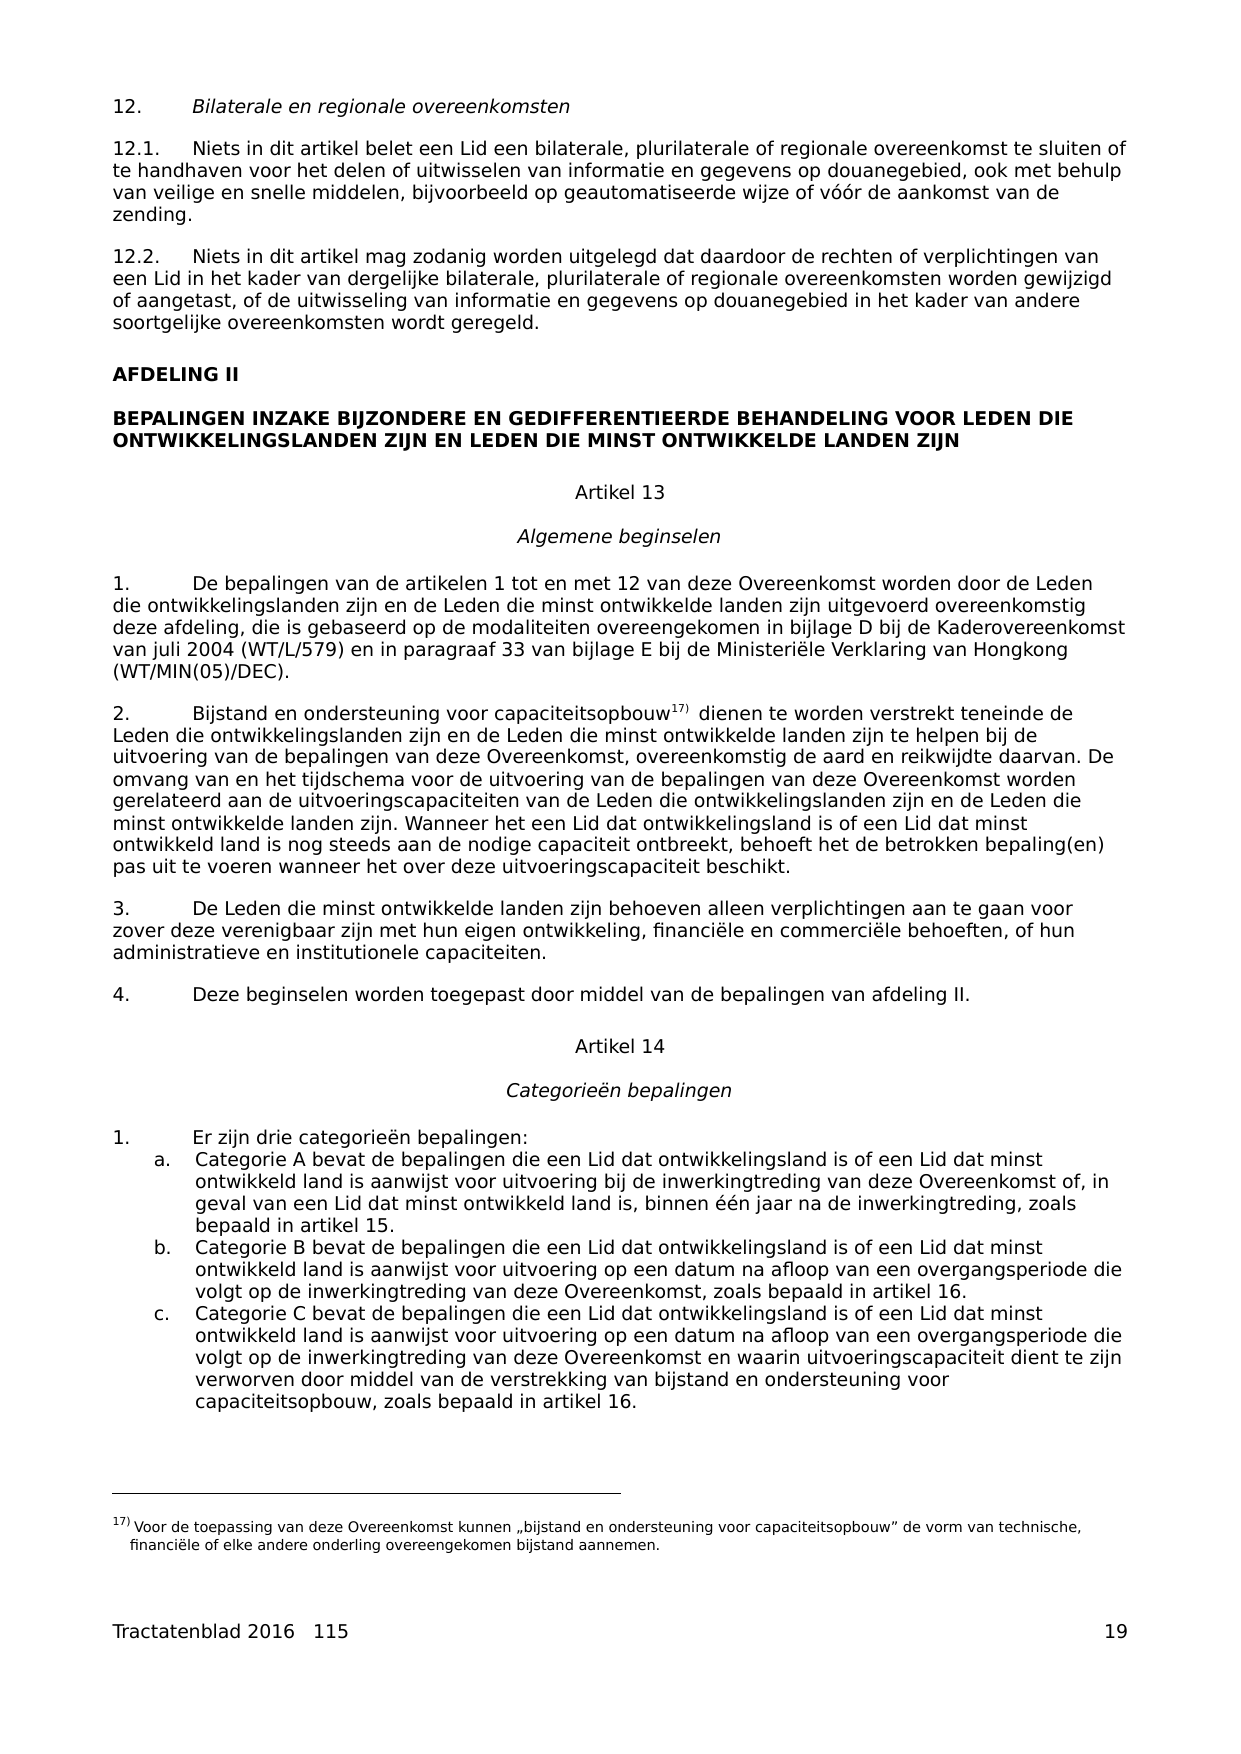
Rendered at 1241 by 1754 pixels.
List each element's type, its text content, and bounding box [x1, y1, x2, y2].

subtitle AFDELING II BEPALINGEN INZAKE BIJZONDERE EN GEDIFFERENTIEERDE BEHANDELING VOOR LEDEN DIE ONTWIKKELINGSLANDEN ZIJN EN LEDEN DIE MINST ONTWIKKELDE LANDEN ZIJN [112, 364, 1128, 452]
text b. Categorie B bevat de bepalingen die een Lid dat ontwikkelingsland is of een Lid dat minst ontwikkeld land is aanwijst voor uitvoering op een datum na afloop van een overgangsperiode die volgt op de inwerkingtreding van deze Overeenkomst, zoals bepaald in artikel 16. [153, 1237, 1128, 1303]
text 1. De bepalingen van de artikelen 1 tot en met 12 van deze Overeenkomst worden door de Leden die ontwikkelingslanden zijn en de Leden die minst ontwikkelde landen zijn uitgevoerd overeenkomstig deze afdeling, die is gebaseerd op de modaliteiten overeengekomen in bijlage D bij de Kaderovereenkomst van juli 2004 (WT/L/579) en in paragraaf 33 van bijlage E bij de Ministeriële Verklaring van Hongkong (WT/MIN(05)/DEC). [112, 573, 1128, 682]
text 3. De Leden die minst ontwikkelde landen zijn behoeven alleen verplichtingen aan te gaan voor zover deze verenigbaar zijn met hun eigen ontwikkeling, financiële en commerciële behoeften, of hun administratieve en institutionele capaciteiten. [112, 898, 1128, 964]
text Voor de toepassing van deze Overeenkomst kunnen „bijstand en ondersteuning voor capaciteitsopbouw” de vorm van technische, financiële of elke andere onderling overeengekomen bijstand aannemen. [112, 1515, 1128, 1554]
text 4. Deze beginselen worden toegepast door middel van de bepalingen van afdeling II. [112, 984, 1128, 1006]
subtitle Artikel 14 Categorieën bepalingen [112, 1036, 1128, 1102]
subtitle Artikel 13 Algemene beginselen [112, 482, 1128, 548]
text 2. Bijstand en ondersteuning voor capaciteitsopbouw dienen te worden verstrekt teneinde de Leden die ontwikkelingslanden zijn en de Leden die minst ontwikkelde landen zijn te helpen bij de uitvoering van de bepalingen van deze Overeenkomst, overeenkomstig de aard en reikwijdte daarvan. De omvang van en het tijdschema voor de uitvoering van de bepalingen van deze Overeenkomst worden gerelateerd aan de uitvoeringscapaciteiten van de Leden die ontwikkelingslanden zijn en de Leden die minst ontwikkelde landen zijn. Wanneer het een Lid dat ontwikkelingsland is of een Lid dat minst ontwikkeld land is nog steeds aan de nodige capaciteit ontbreekt, behoeft het de betrokken bepaling(en) pas uit te voeren wanneer het over deze uitvoeringscapaciteit beschikt. [112, 702, 1128, 878]
text c. Categorie C bevat de bepalingen die een Lid dat ontwikkelingsland is of een Lid dat minst ontwikkeld land is aanwijst voor uitvoering op een datum na afloop van een overgangsperiode die volgt op de inwerkingtreding van deze Overeenkomst en waarin uitvoeringscapaciteit dient te zijn verworven door middel van de verstrekking van bijstand en ondersteuning voor capaciteitsopbouw, zoals bepaald in artikel 16. [153, 1303, 1128, 1413]
text 12. Bilaterale en regionale overeenkomsten [112, 96, 1128, 118]
text a. Categorie A bevat de bepalingen die een Lid dat ontwikkelingsland is of een Lid dat minst ontwikkeld land is aanwijst voor uitvoering bij de inwerkingtreding van deze Overeenkomst of, in geval van een Lid dat minst ontwikkeld land is, binnen één jaar na de inwerkingtreding, zoals bepaald in artikel 15. [153, 1149, 1128, 1237]
text 12.1. Niets in dit artikel belet een Lid een bilaterale, plurilaterale of regionale overeenkomst te sluiten of te handhaven voor het delen of uitwisselen van informatie en gegevens op douanegebied, ook met behulp van veilige en snelle middelen, bijvoorbeeld op geautomatiseerde wijze of vóór de aankomst van de zending. [112, 138, 1128, 226]
text 12.2. Niets in dit artikel mag zodanig worden uitgelegd dat daardoor de rechten of verplichtingen van een Lid in het kader van dergelijke bilaterale, plurilaterale of regionale overeenkomsten worden gewijzigd of aangetast, of de uitwisseling van informatie en gegevens op douanegebied in het kader van andere soortgelijke overeenkomsten wordt geregeld. [112, 246, 1128, 334]
text 1. Er zijn drie categorieën bepalingen: [112, 1127, 1128, 1149]
